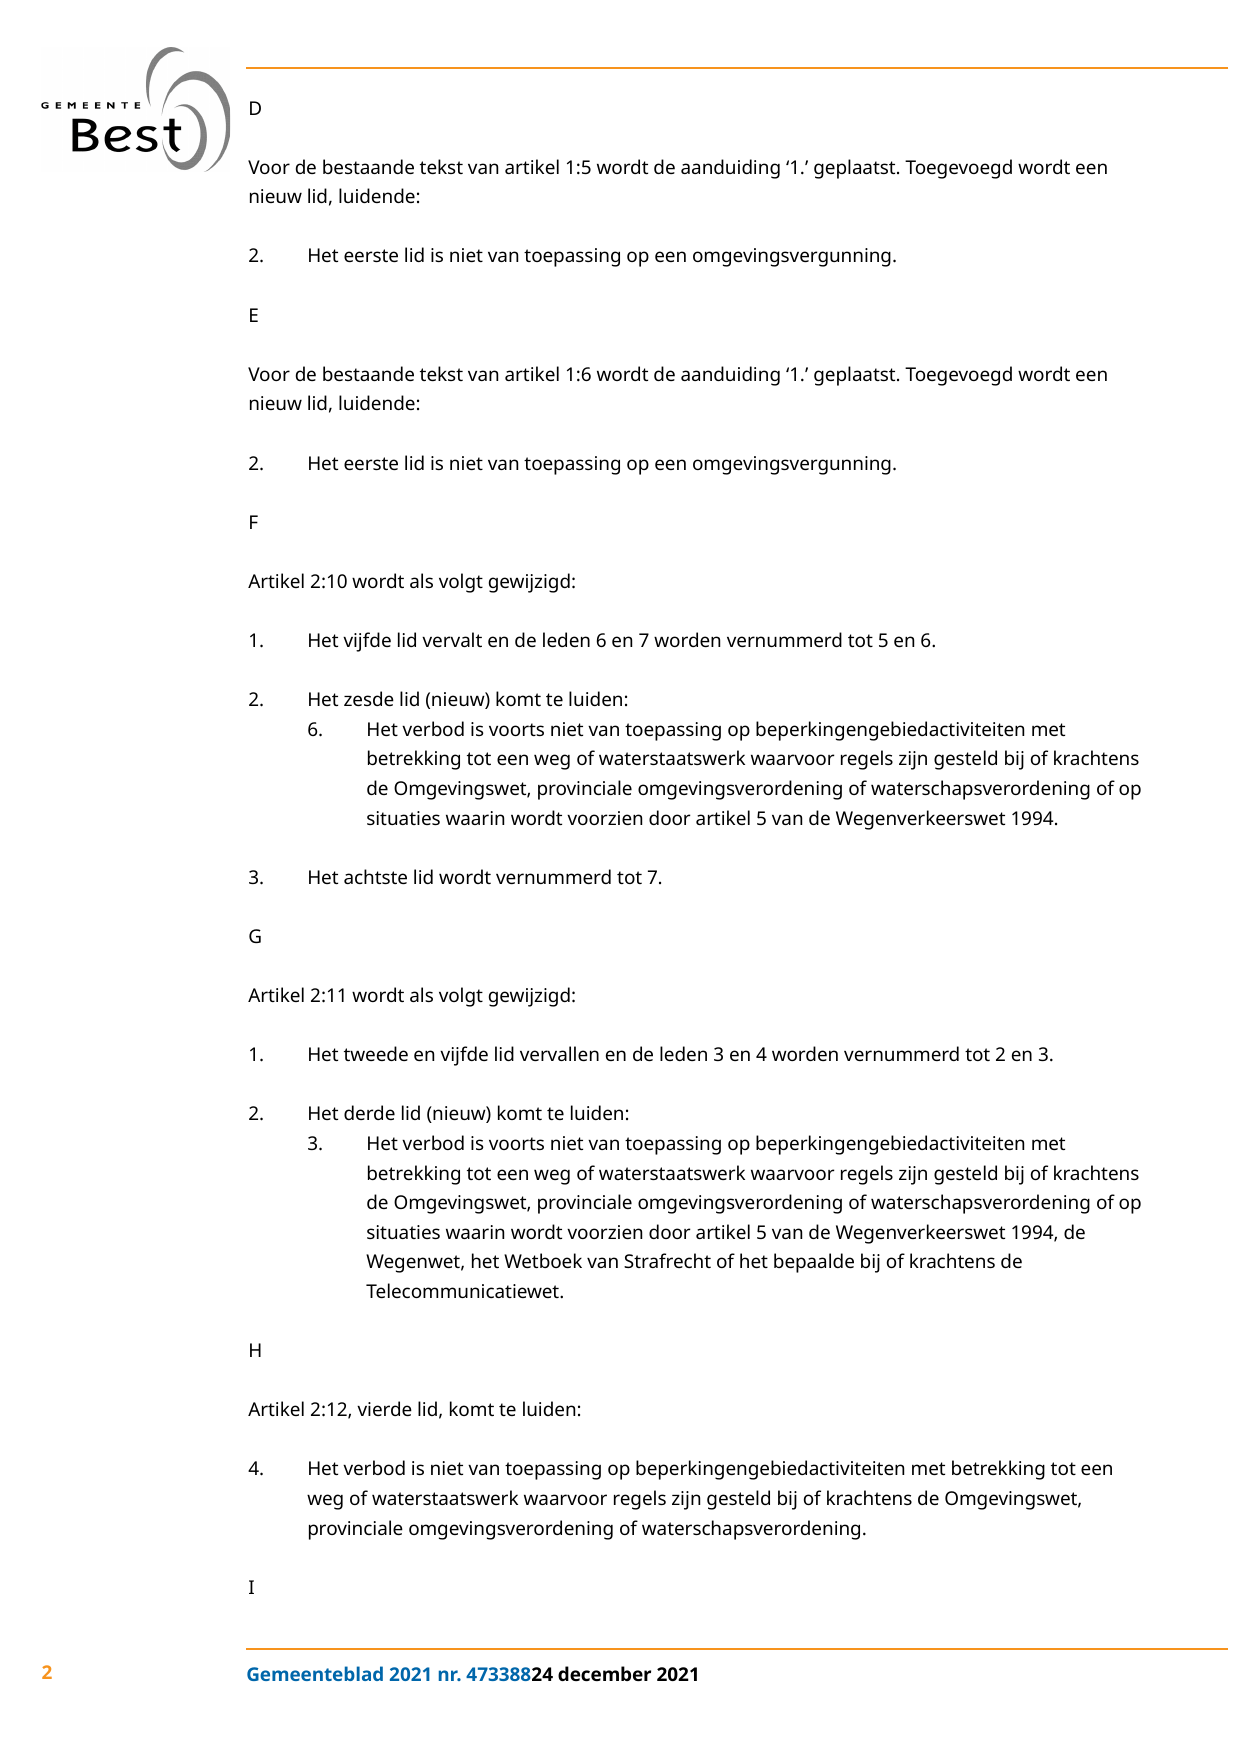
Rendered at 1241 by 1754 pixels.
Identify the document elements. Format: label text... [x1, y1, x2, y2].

list Het achtste lid wordt vernummerd tot 7. [248, 864, 1152, 890]
list Het eerste lid is niet van toepassing op een omgevingsvergunning. [248, 450, 1152, 476]
list Het verbod is voorts niet van toepassing op beperkingengebiedactiviteiten met betrekking tot een weg of waterstaatswerk waarvoor regels zijn gesteld bij of krachtens de Omgevingswet, provinciale omgevingsverordening of waterschapsverordening of op situaties waarin wordt voorzien door artikel 5 van de Wegenverkeerswet 1994. [307, 716, 1152, 831]
text E [248, 302, 1152, 328]
text Artikel 2:11 wordt als volgt gewijzigd: [248, 982, 1152, 1008]
text D [248, 95, 1152, 121]
list Het verbod is niet van toepassing op beperkingengebiedactiviteiten met betrekking tot een weg of waterstaatswerk waarvoor regels zijn gesteld bij of krachtens de Omgevingswet, provinciale omgevingsverordening of waterschapsverordening. [248, 1456, 1152, 1541]
list Het verbod is voorts niet van toepassing op beperkingengebiedactiviteiten met betrekking tot een weg of waterstaatswerk waarvoor regels zijn gesteld bij of krachtens de Omgevingswet, provinciale omgevingsverordening of waterschapsverordening of op situaties waarin wordt voorzien door artikel 5 van de Wegenverkeerswet 1994, de Wegenwet, het Wetboek van Strafrecht of het bepaalde bij of krachtens de Telecommunicatiewet. [307, 1130, 1152, 1304]
text Voor de bestaande tekst van artikel 1:5 wordt de aanduiding ‘1.’ geplaatst. Toegevoegd wordt een nieuw lid, luidende: [248, 154, 1152, 209]
text Artikel 2:10 wordt als volgt gewijzigd: [248, 568, 1152, 594]
list Het zesde lid (nieuw) komt te luiden: [248, 686, 1152, 712]
list Het eerste lid is niet van toepassing op een omgevingsvergunning. [248, 243, 1152, 268]
text H [248, 1337, 1152, 1363]
text G [248, 923, 1152, 949]
text I [248, 1574, 1152, 1600]
text F [248, 509, 1152, 535]
picture [41, 47, 231, 172]
text Voor de bestaande tekst van artikel 1:6 wordt de aanduiding ‘1.’ geplaatst. Toegevoegd wordt een nieuw lid, luidende: [248, 361, 1152, 416]
list Het derde lid (nieuw) komt te luiden: [248, 1101, 1152, 1126]
list Het tweede en vijfde lid vervallen en de leden 3 en 4 worden vernummerd tot 2 en 3. [248, 1041, 1152, 1067]
list Het vijfde lid vervalt en de leden 6 en 7 worden vernummerd tot 5 en 6. [248, 627, 1152, 653]
text Artikel 2:12, vierde lid, komt te luiden: [248, 1396, 1152, 1422]
